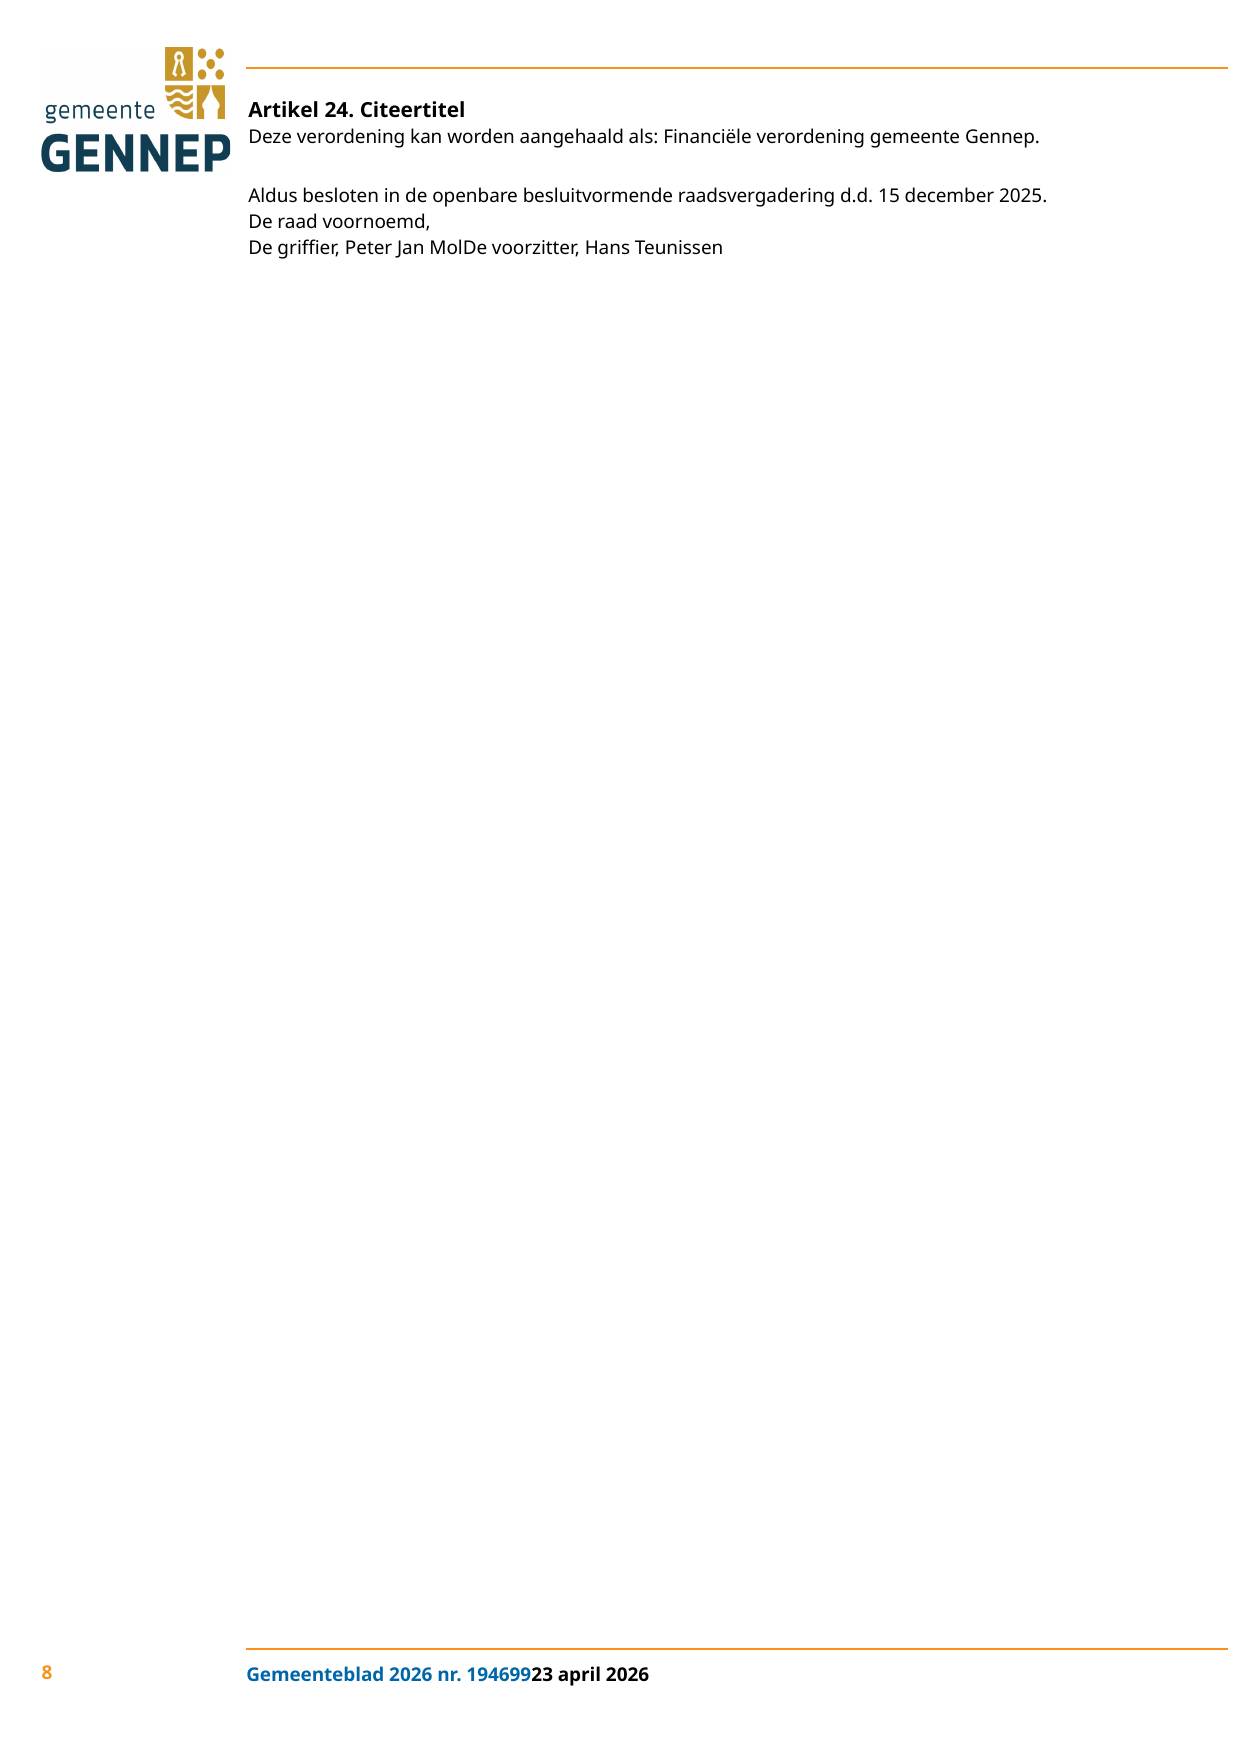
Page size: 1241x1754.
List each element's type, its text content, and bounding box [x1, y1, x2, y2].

text De raad voornoemd, [248, 208, 1152, 234]
text Deze verordening kan worden aangehaald als: Financiële verordening gemeente Gennep. [248, 123, 1152, 149]
text Aldus besloten in de openbare besluitvormende raadsvergadering d.d. 15 december 2025. [248, 182, 1152, 208]
text De griffier, Peter Jan MolDe voorzitter, Hans Teunissen [248, 234, 1152, 259]
text Artikel 24. Citeertitel [248, 95, 1152, 123]
picture [41, 47, 231, 172]
